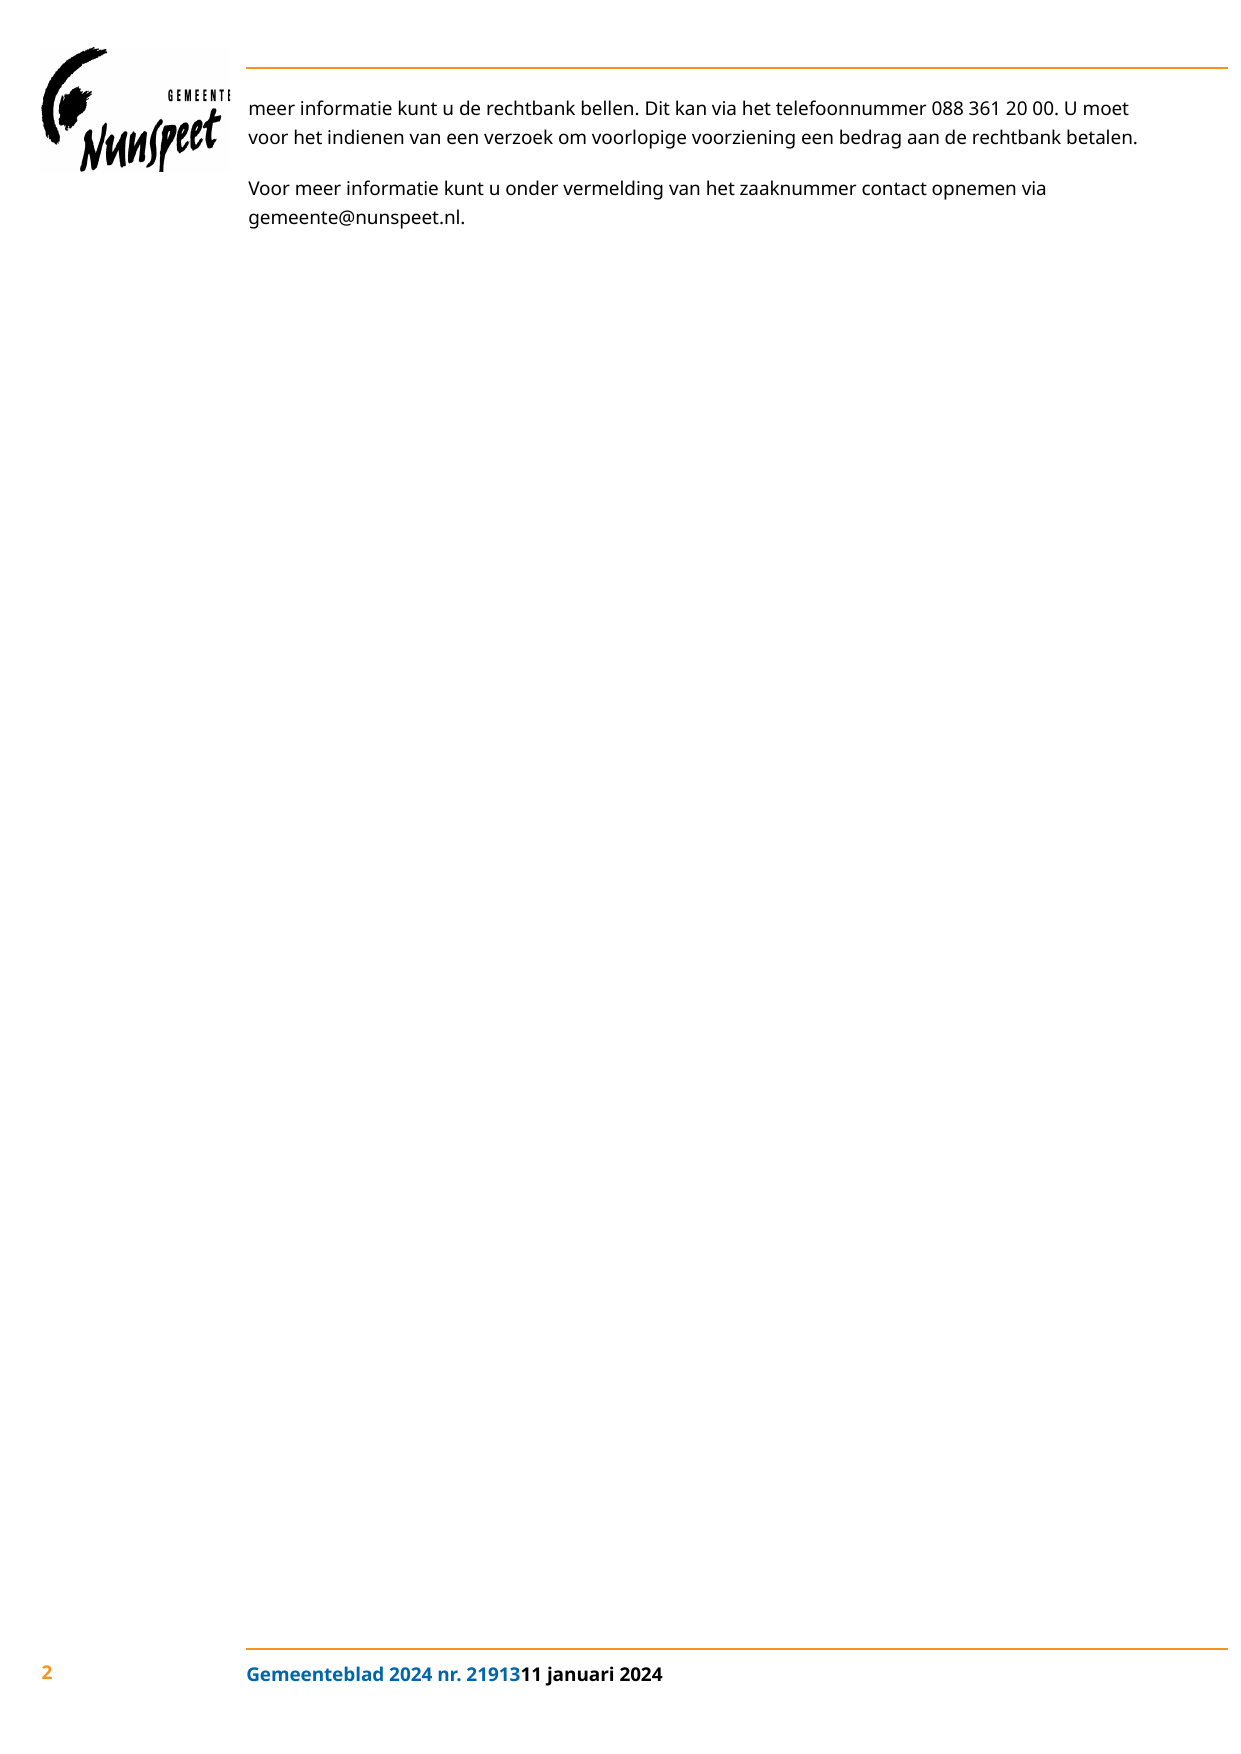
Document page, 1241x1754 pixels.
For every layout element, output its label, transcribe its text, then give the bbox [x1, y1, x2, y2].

text meer informatie kunt u de rechtbank bellen. Dit kan via het telefoonnummer 088 361 20 00. U moet voor het indienen van een verzoek om voorlopige voorziening een bedrag aan de rechtbank betalen. [248, 95, 1152, 150]
picture [41, 47, 231, 172]
text Voor meer informatie kunt u onder vermelding van het zaaknummer contact opnemen via gemeente@nunspeet.nl. [248, 175, 1152, 230]
